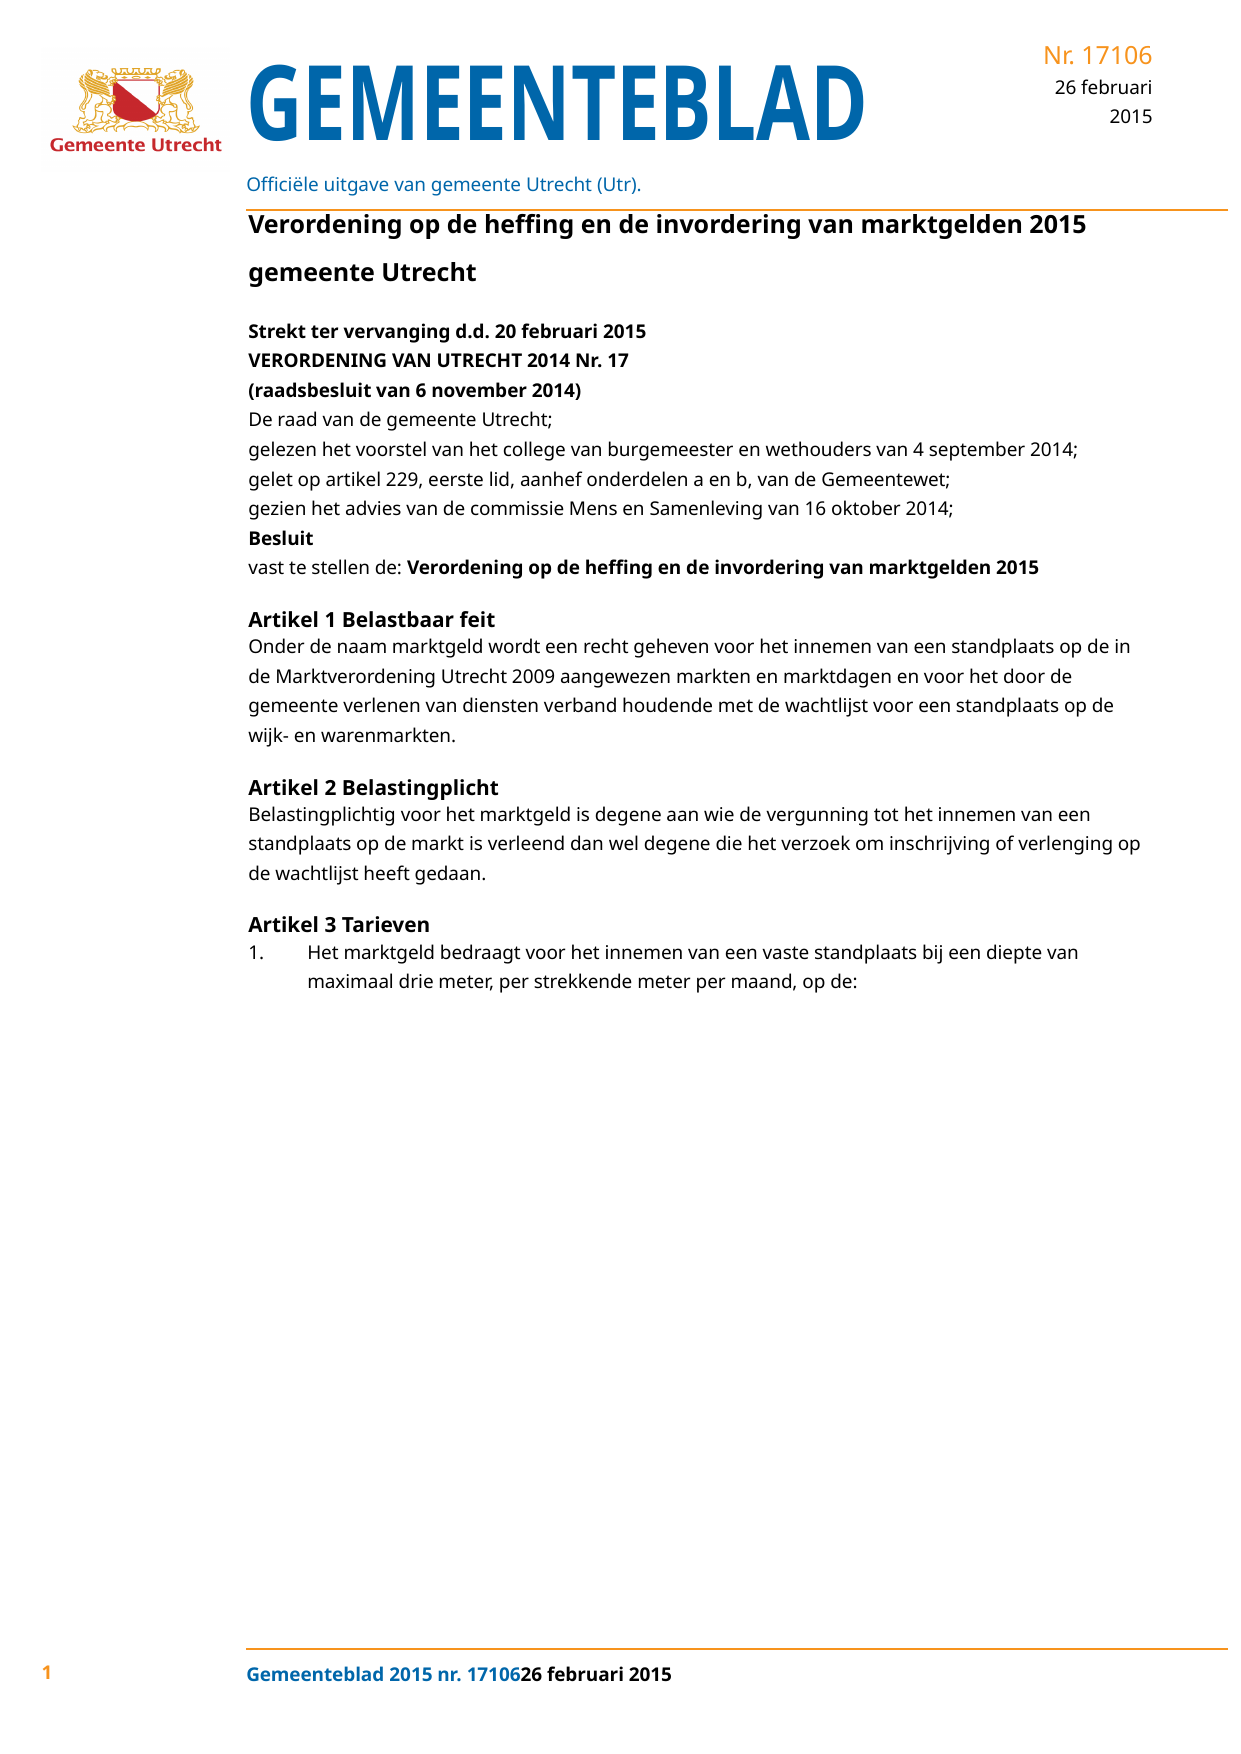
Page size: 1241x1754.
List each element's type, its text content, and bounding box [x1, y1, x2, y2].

text VERORDENING VAN UTRECHT 2014 Nr. 17 [248, 347, 1152, 373]
text gelezen het voorstel van het college van burgemeester en wethouders van 4 september 2014; [248, 436, 1152, 462]
text (raadsbesluit van 6 november 2014) [248, 377, 1152, 403]
list Het marktgeld bedraagt voor het innemen van een vaste standplaats bij een diepte van maximaal drie meter, per strekkende meter per maand, op de: [248, 939, 1152, 994]
text Belastingplichtig voor het marktgeld is degene aan wie de vergunning tot het innemen van een standplaats op de markt is verleend dan wel degene die het verzoek om inschrijving of verlenging op de wachtlijst heeft gedaan. [248, 801, 1152, 886]
text Artikel 2 Belastingplicht [248, 773, 1152, 801]
text vast te stellen de: Verordening op de heffing en de invordering van marktgelden 2015 [248, 554, 1152, 580]
text Onder de naam marktgeld wordt een recht geheven voor het innemen van een standplaats op de in de Marktverordening Utrecht 2009 aangewezen markten en marktdagen en voor het door de gemeente verlenen van diensten verband houdende met de wachtlijst voor een standplaats op de wijk- en warenmarkten. [248, 633, 1152, 748]
picture [41, 47, 231, 172]
text Artikel 1 Belastbaar feit [248, 605, 1152, 633]
text De raad van de gemeente Utrecht; [248, 407, 1152, 432]
text gezien het advies van de commissie Mens en Samenleving van 16 oktober 2014; [248, 495, 1152, 521]
text Strekt ter vervanging d.d. 20 februari 2015 [248, 318, 1152, 344]
text Besluit [248, 525, 1152, 551]
text Verordening op de heffing en de invordering van marktgelden 2015 gemeente Utrecht [248, 211, 1152, 288]
text Artikel 3 Tarieven [248, 911, 1152, 939]
text gelet op artikel 229, eerste lid, aanhef onderdelen a en b, van de Gemeentewet; [248, 466, 1152, 492]
